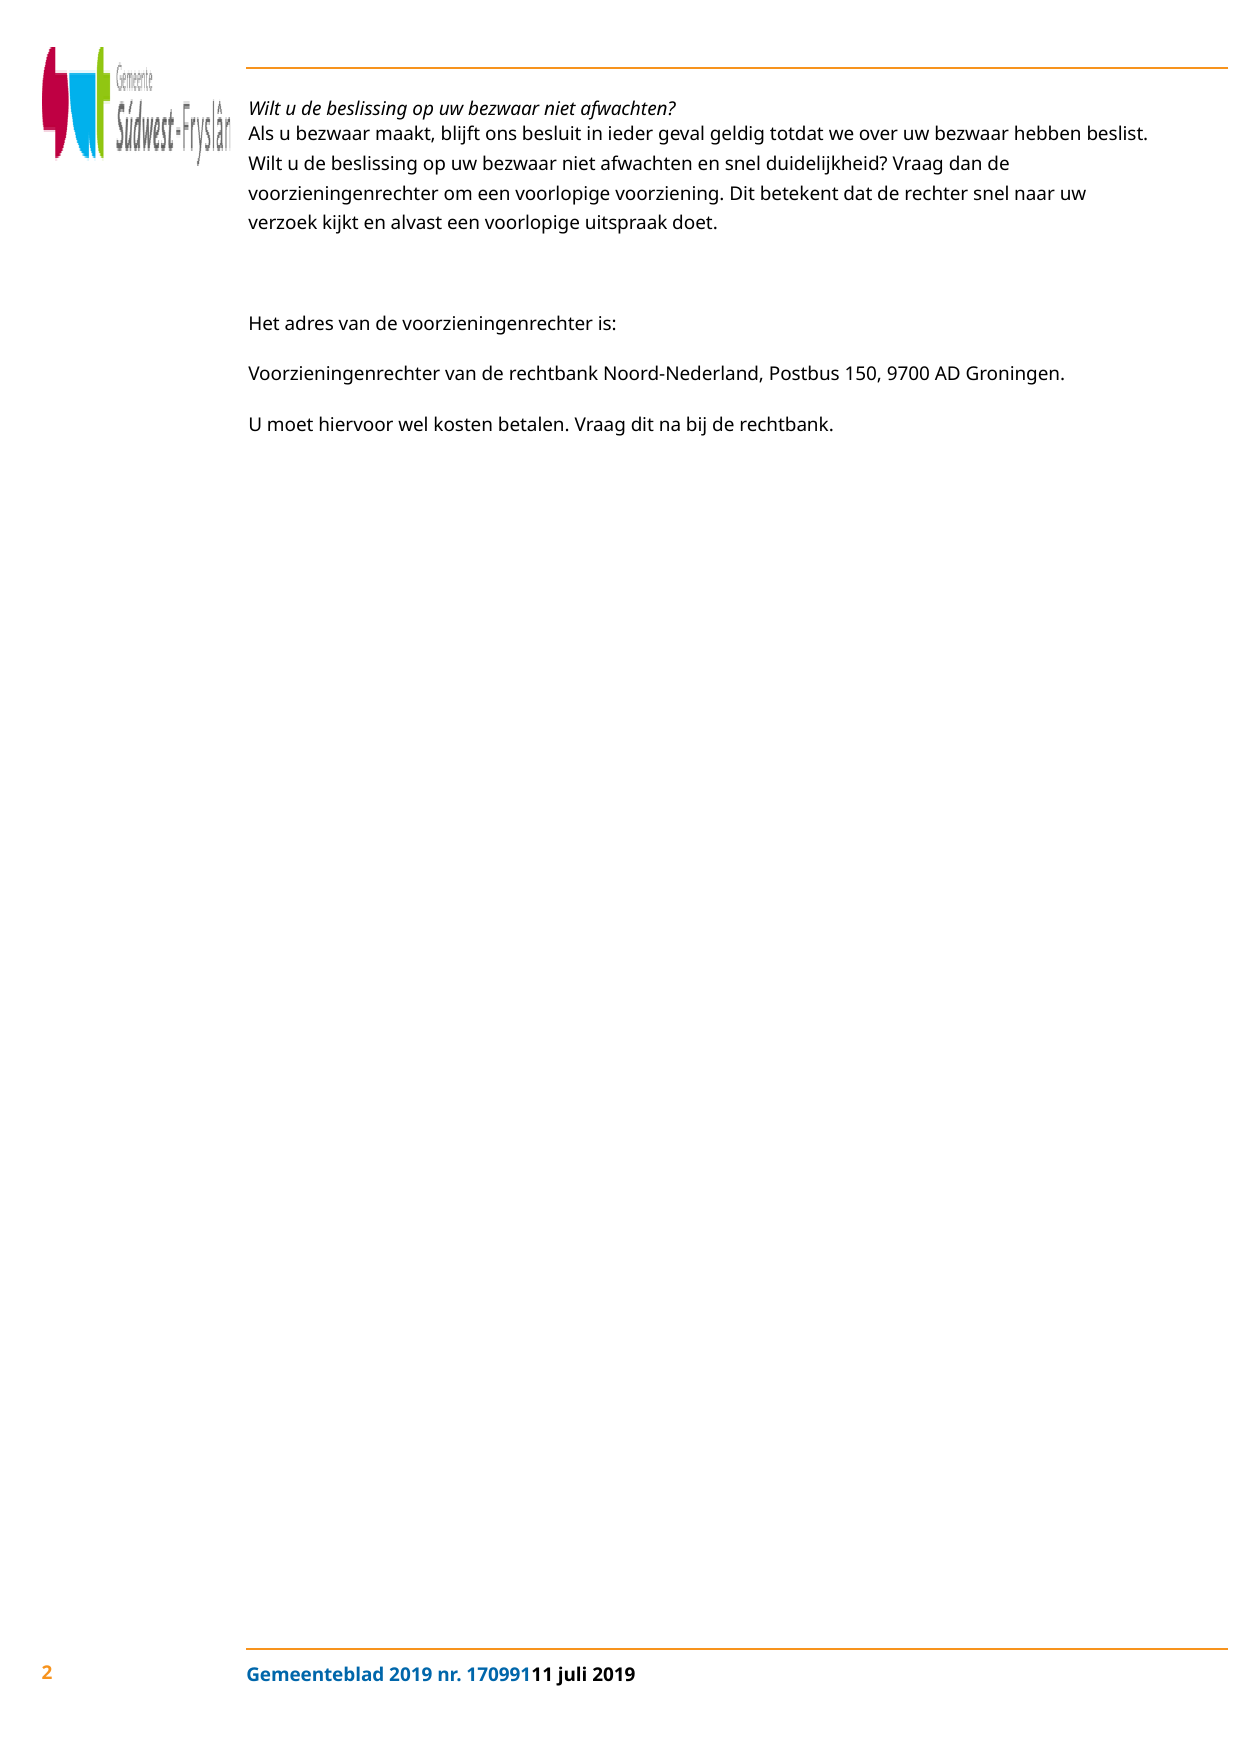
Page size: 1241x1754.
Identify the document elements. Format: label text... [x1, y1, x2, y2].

text Voorzieningenrechter van de rechtbank Noord-Nederland, Postbus 150, 9700 AD Groningen. [248, 361, 1152, 386]
text Wilt u de beslissing op uw bezwaar niet afwachten? [248, 95, 1152, 121]
picture [41, 47, 231, 172]
text Het adres van de voorzieningenrechter is: [248, 310, 1152, 336]
text U moet hiervoor wel kosten betalen. Vraag dit na bij de rechtbank. [248, 411, 1152, 437]
text Als u bezwaar maakt, blijft ons besluit in ieder geval geldig totdat we over uw bezwaar hebben beslist. Wilt u de beslissing op uw bezwaar niet afwachten en snel duidelijkheid? Vraag dan de voorzieningenrechter om een voorlopige voorziening. Dit betekent dat de rechter snel naar uw verzoek kijkt en alvast een voorlopige uitspraak doet. [248, 121, 1152, 235]
